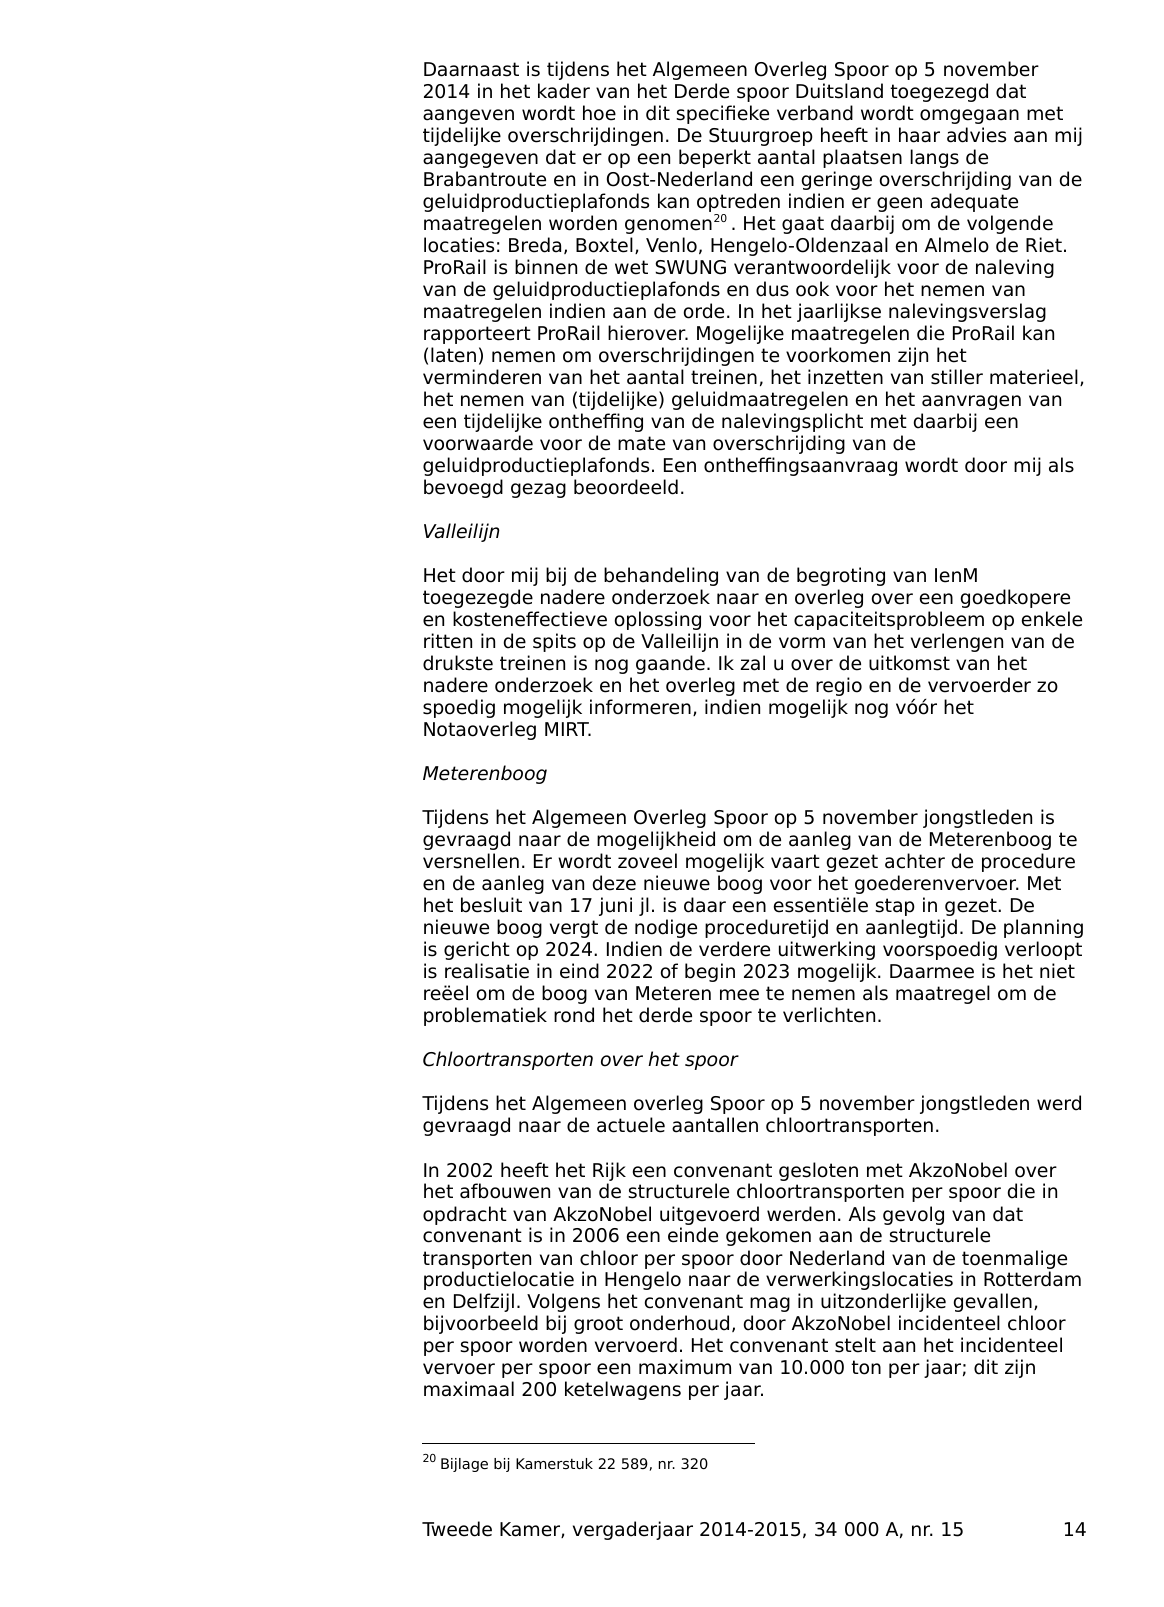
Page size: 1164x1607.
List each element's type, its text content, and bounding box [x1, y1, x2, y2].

text Tijdens het Algemeen overleg Spoor op 5 november jongstleden werd gevraagd naar de actuele aantallen chloortransporten. [422, 1093, 1087, 1137]
text ProRail is binnen de wet SWUNG verantwoordelijk voor de naleving van de geluidproductieplafonds en dus ook voor het nemen van maatregelen indien aan de orde. In het jaarlijkse nalevingsverslag rapporteert ProRail hierover. Mogelijke maatregelen die ProRail kan (laten) nemen om overschrijdingen te voorkomen zijn het verminderen van het aantal treinen, het inzetten van stiller materieel, het nemen van (tijdelijke) geluidmaatregelen en het aanvragen van een tijdelijke ontheffing van de nalevingsplicht met daarbij een voorwaarde voor de mate van overschrijding van de geluidproductieplafonds. Een ontheffingsaanvraag wordt door mij als bevoegd gezag beoordeeld. [422, 257, 1087, 499]
text Daarnaast is tijdens het Algemeen Overleg Spoor op 5 november 2014 in het kader van het Derde spoor Duitsland toegezegd dat aangeven wordt hoe in dit specifieke verband wordt omgegaan met tijdelijke overschrijdingen. De Stuurgroep heeft in haar advies aan mij aangegeven dat er op een beperkt aantal plaatsen langs de Brabantroute en in Oost-Nederland een geringe overschrijding van de geluidproductieplafonds kan optreden indien er geen adequate maatregelen worden genomen. Het gaat daarbij om de volgende locaties: Breda, Boxtel, Venlo, Hengelo-Oldenzaal en Almelo de Riet. [422, 59, 1087, 257]
subtitle Valleilijn [422, 521, 1087, 543]
text Tijdens het Algemeen Overleg Spoor op 5 november jongstleden is gevraagd naar de mogelijkheid om de aanleg van de Meterenboog te versnellen. Er wordt zoveel mogelijk vaart gezet achter de procedure en de aanleg van deze nieuwe boog voor het goederenvervoer. Met het besluit van 17 juni jl. is daar een essentiële stap in gezet. De nieuwe boog vergt de nodige proceduretijd en aanlegtijd. De planning is gericht op 2024. Indien de verdere uitwerking voorspoedig verloopt is realisatie in eind 2022 of begin 2023 mogelijk. Daarmee is het niet reëel om de boog van Meteren mee te nemen als maatregel om de problematiek rond het derde spoor te verlichten. [422, 807, 1087, 1027]
subtitle Chloortransporten over het spoor [422, 1049, 1087, 1071]
text Bijlage bij Kamerstuk 22 589, nr. 320 [422, 1452, 1087, 1474]
text In 2002 heeft het Rijk een convenant gesloten met AkzoNobel over het afbouwen van de structurele chloortransporten per spoor die in opdracht van AkzoNobel uitgevoerd werden. Als gevolg van dat convenant is in 2006 een einde gekomen aan de structurele transporten van chloor per spoor door Nederland van de toenmalige productielocatie in Hengelo naar de verwerkingslocaties in Rotterdam en Delfzijl. Volgens het convenant mag in uitzonderlijke gevallen, bijvoorbeeld bij groot onderhoud, door AkzoNobel incidenteel chloor per spoor worden vervoerd. Het convenant stelt aan het incidenteel vervoer per spoor een maximum van 10.000 ton per jaar; dit zijn maximaal 200 ketelwagens per jaar. [422, 1159, 1087, 1401]
subtitle Meterenboog [422, 763, 1087, 785]
text Het door mij bij de behandeling van de begroting van IenM toegezegde nadere onderzoek naar en overleg over een goedkopere en kosteneffectieve oplossing voor het capaciteitsprobleem op enkele ritten in de spits op de Valleilijn in de vorm van het verlengen van de drukste treinen is nog gaande. Ik zal u over de uitkomst van het nadere onderzoek en het overleg met de regio en de vervoerder zo spoedig mogelijk informeren, indien mogelijk nog vóór het Notaoverleg MIRT. [422, 565, 1087, 741]
